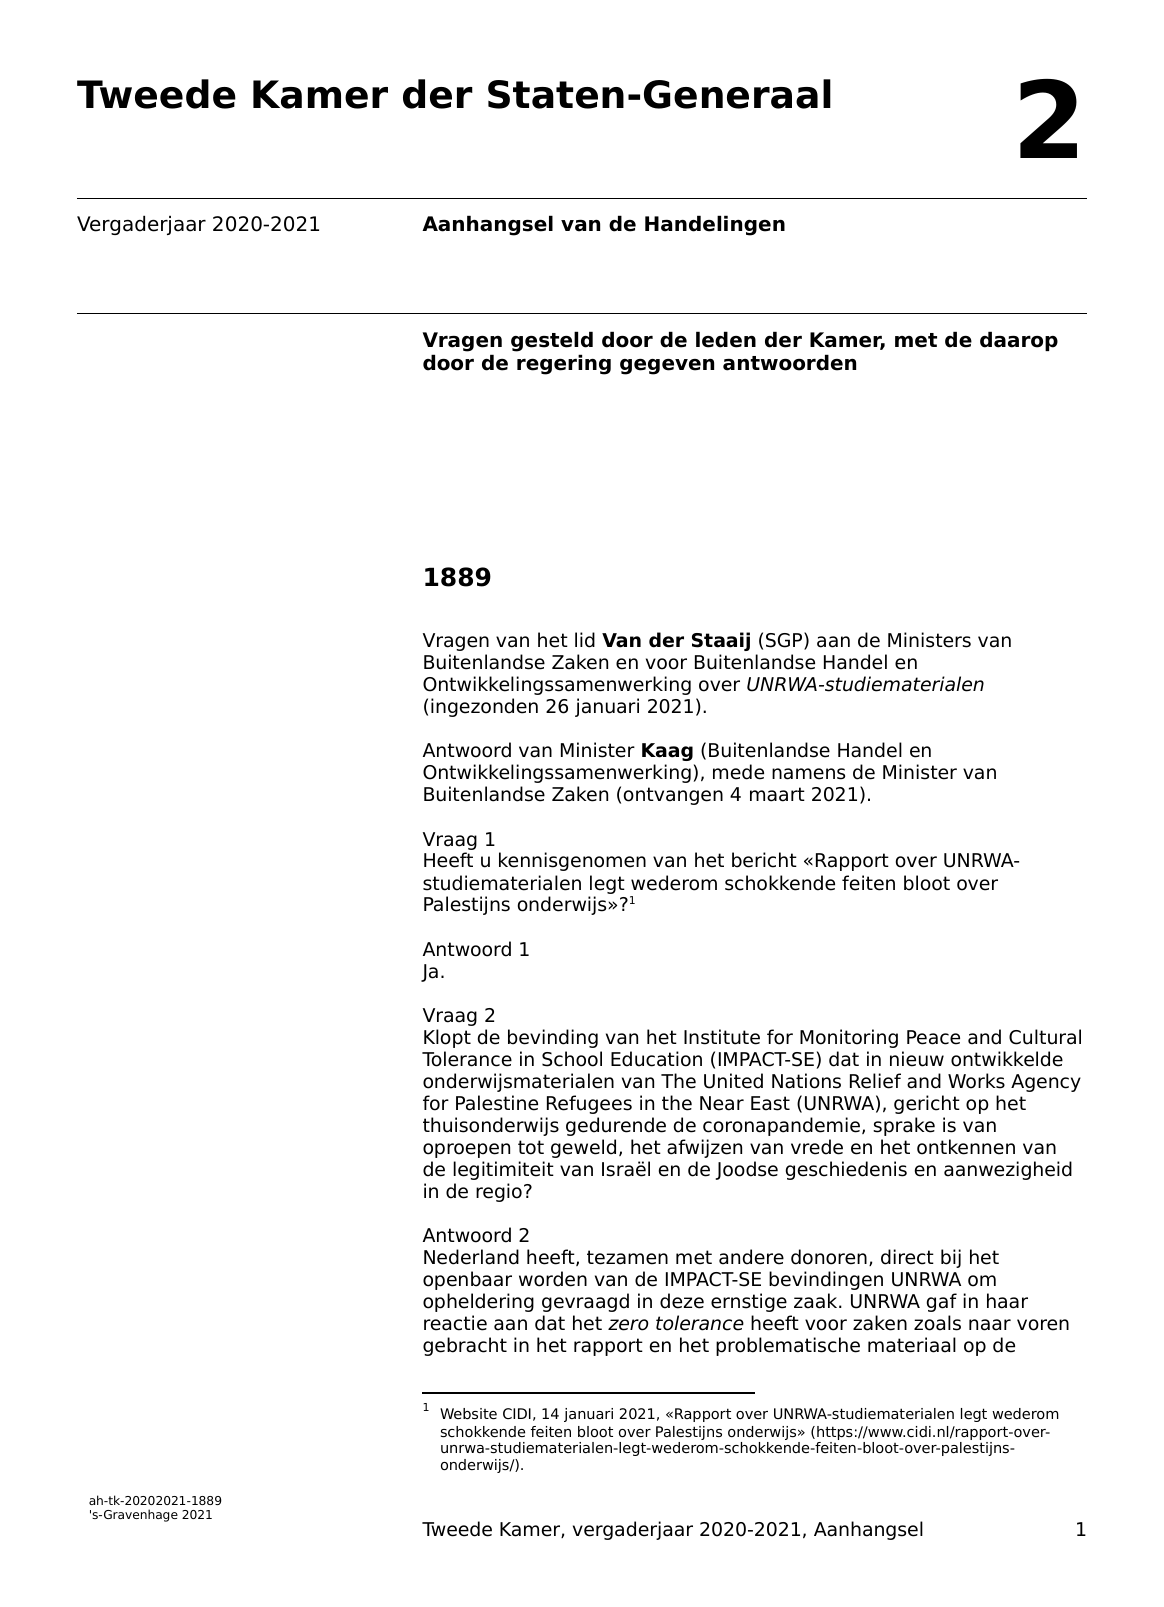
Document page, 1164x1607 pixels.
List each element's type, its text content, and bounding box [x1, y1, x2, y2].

table_header Tweede Kamer der Staten-Generaal [77, 59, 886, 198]
text Antwoord 2 [422, 1225, 1087, 1247]
table_cell Vergaderjaar 2020-2021 [77, 199, 422, 313]
text Heeft u kennisgenomen van het bericht «Rapport over UNRWA-studiematerialen legt wederom schokkende feiten bloot over Palestijns onderwijs»? [422, 850, 1087, 916]
text ah-tk-20202021-1889 [88, 1494, 323, 1508]
text Vraag 1 [422, 828, 1087, 850]
text Antwoord van Minister Kaag (Buitenlandse Handel en Ontwikkelingssamenwerking), mede namens de Minister van Buitenlandse Zaken (ontvangen 4 maart 2021). [422, 740, 1087, 806]
text Vraag 2 [422, 1005, 1087, 1027]
text Nederland heeft, tezamen met andere donoren, direct bij het openbaar worden van de IMPACT-SE bevindingen UNRWA om opheldering gevraagd in deze ernstige zaak. UNRWA gaf in haar reactie aan dat het zero tolerance heeft voor zaken zoals naar voren gebracht in het rapport en het problematische materiaal op de [422, 1247, 1087, 1357]
text Vragen van het lid Van der Staaij (SGP) aan de Ministers van Buitenlandse Zaken en voor Buitenlandse Handel en Ontwikkelingssamenwerking over UNRWA-studiematerialen (ingezonden 26 januari 2021). [422, 630, 1087, 718]
table_cell Aanhangsel van de Handelingen [422, 199, 1087, 313]
text Klopt de bevinding van het Institute for Monitoring Peace and Cultural Tolerance in School Education (IMPACT-SE) dat in nieuw ontwikkelde onderwijsmaterialen van The United Nations Relief and Works Agency for Palestine Refugees in the Near East (UNRWA), gericht op het thuisonderwijs gedurende de coronapandemie, sprake is van oproepen tot geweld, het afwijzen van vrede en het ontkennen van de legitimiteit van Israël en de Joodse geschiedenis en aanwezigheid in de regio? [422, 1027, 1087, 1202]
table_cell [77, 314, 422, 375]
text Antwoord 1 [422, 938, 1087, 961]
text Ja. [422, 961, 1087, 982]
table_header 2 [886, 59, 1087, 198]
text 1889 [422, 563, 1087, 592]
text Website CIDI, 14 januari 2021, «Rapport over UNRWA-studiematerialen legt wederom schokkende feiten bloot over Palestijns onderwijs» (https://www.cidi.nl/rapport-over-unrwa-studiematerialen-legt-wederom-schokkende-feiten-bloot-over-palestijns-onderwijs/). [422, 1402, 1087, 1474]
table_cell Vragen gesteld door de leden der Kamer, met de daarop door de regering gegeven antwoorden [422, 314, 1087, 375]
text 's-Gravenhage 2021 [88, 1508, 323, 1522]
